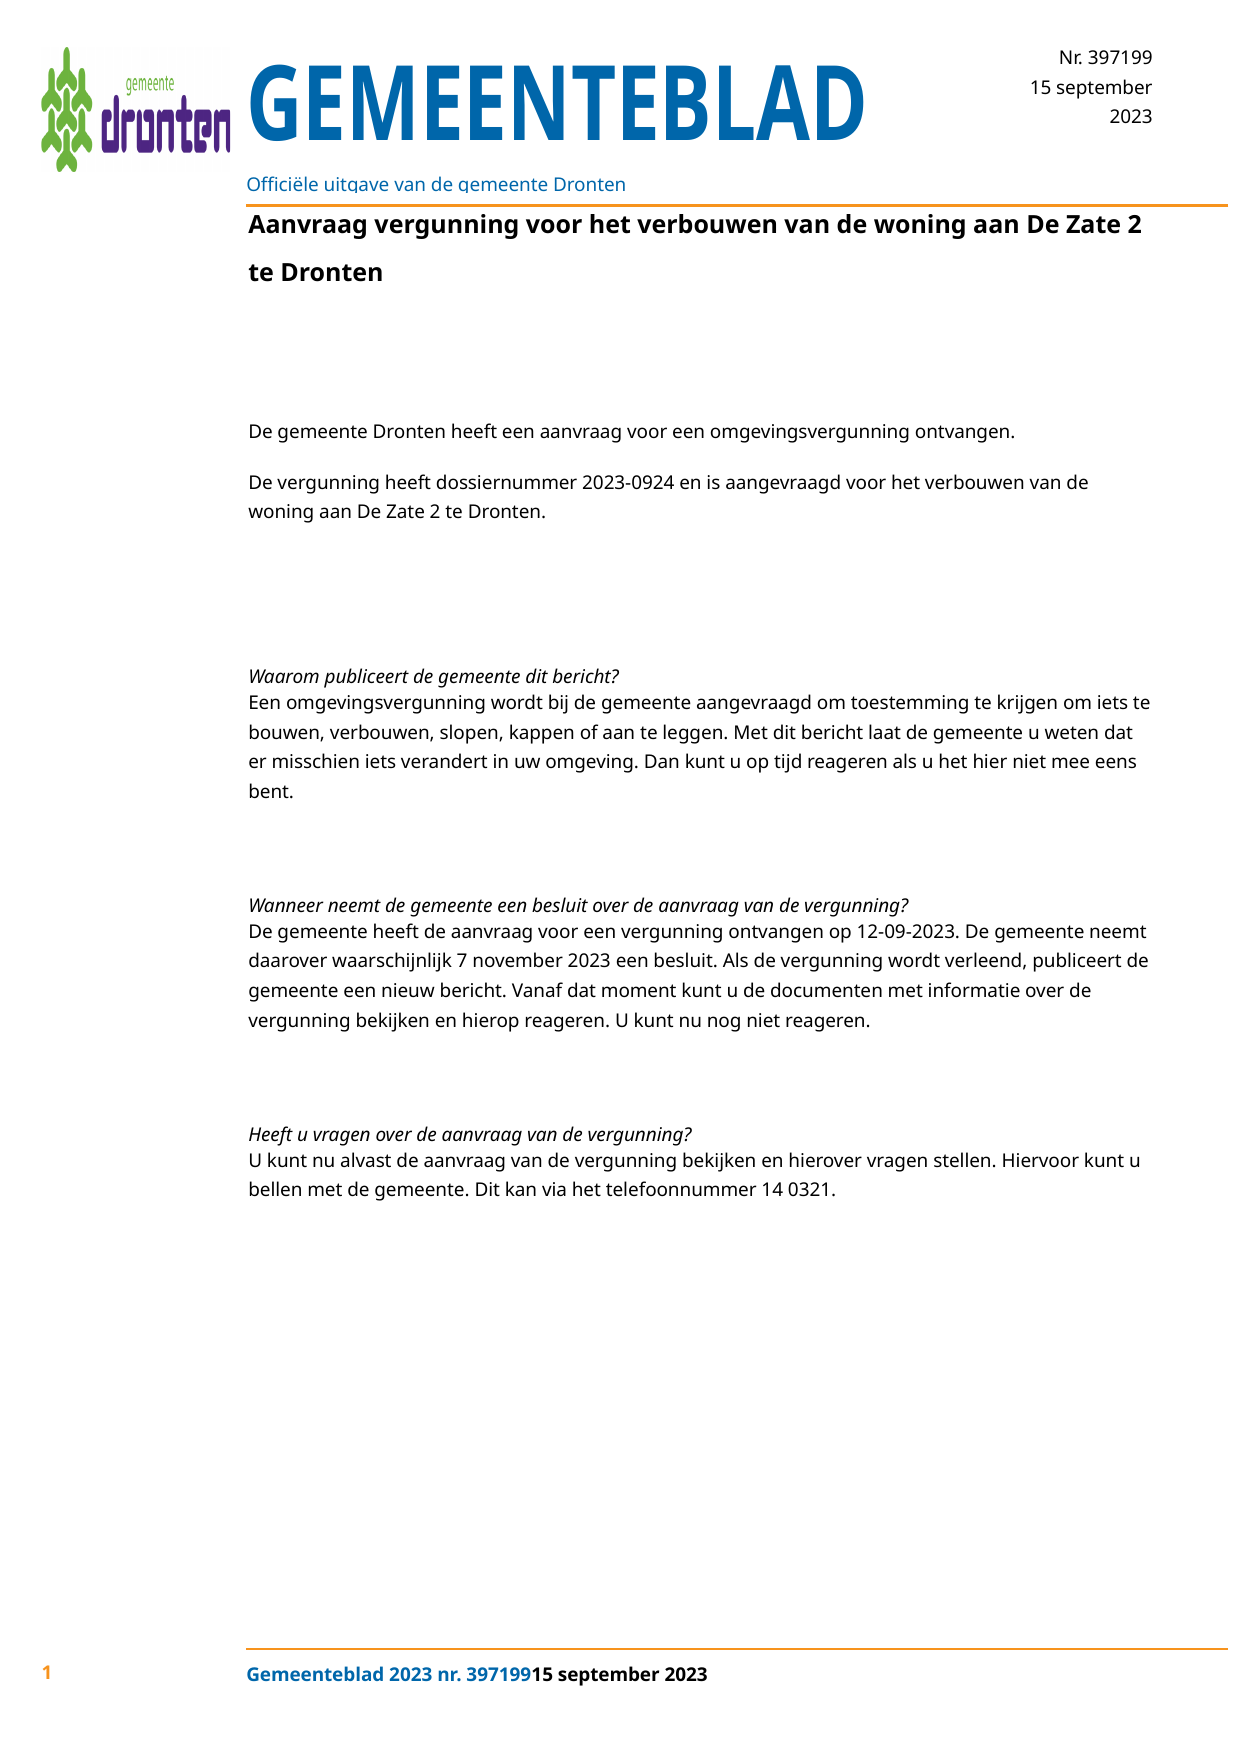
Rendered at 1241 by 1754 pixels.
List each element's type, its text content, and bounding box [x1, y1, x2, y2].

picture [41, 47, 231, 172]
text Een omgevingsvergunning wordt bij de gemeente aangevraagd om toestemming te krijgen om iets te bouwen, verbouwen, slopen, kappen of aan te leggen. Met dit bericht laat de gemeente u weten dat er misschien iets verandert in uw omgeving. Dan kunt u op tijd reageren als u het hier niet mee eens bent. [248, 689, 1152, 804]
text Waarom publiceert de gemeente dit bericht? [248, 663, 1152, 689]
text Wanneer neemt de gemeente een besluit over de aanvraag van de vergunning? [248, 892, 1152, 918]
text De vergunning heeft dossiernummer 2023-0924 en is aangevraagd voor het verbouwen van de woning aan De Zate 2 te Dronten. [248, 469, 1152, 524]
text U kunt nu alvast de aanvraag van de vergunning bekijken en hierover vragen stellen. Hiervoor kunt u bellen met de gemeente. Dit kan via het telefoonnummer 14 0321. [248, 1147, 1152, 1202]
text De gemeente heeft de aanvraag voor een vergunning ontvangen op 12-09-2023. De gemeente neemt daarover waarschijnlijk 7 november 2023 een besluit. Als de vergunning wordt verleend, publiceert de gemeente een nieuw bericht. Vanaf dat moment kunt u de documenten met informatie over de vergunning bekijken en hierop reageren. U kunt nu nog niet reageren. [248, 918, 1152, 1033]
text Heeft u vragen over de aanvraag van de vergunning? [248, 1121, 1152, 1147]
text De gemeente Dronten heeft een aanvraag voor een omgevingsvergunning ontvangen. [248, 419, 1152, 444]
text Aanvraag vergunning voor het verbouwen van de woning aan De Zate 2 te Dronten [248, 207, 1152, 288]
